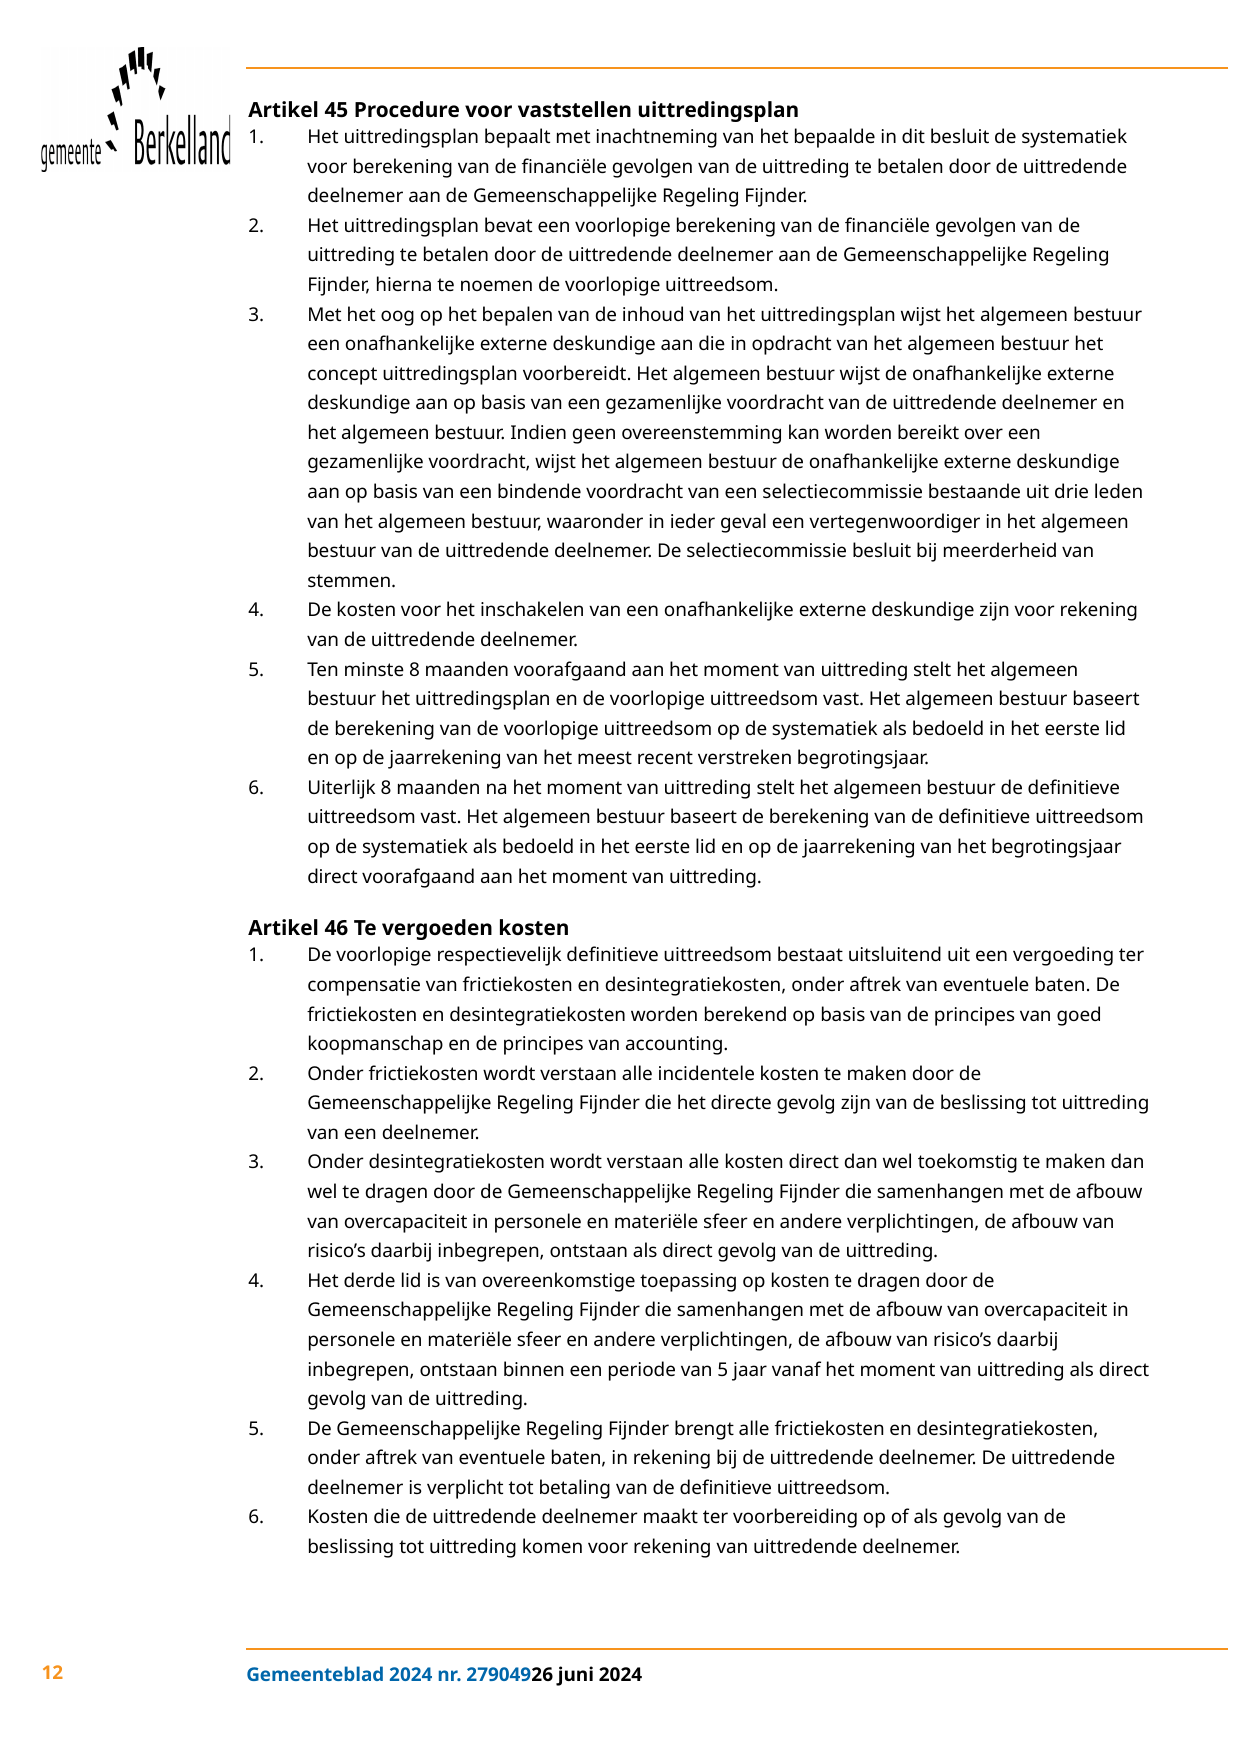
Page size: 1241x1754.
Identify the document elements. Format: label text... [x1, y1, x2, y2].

list Het uittredingsplan bevat een voorlopige berekening van de financiële gevolgen van de uittreding te betalen door de uittredende deelnemer aan de Gemeenschappelijke Regeling Fijnder, hierna te noemen de voorlopige uittreedsom. [248, 212, 1152, 297]
text Artikel 45 Procedure voor vaststellen uittredingsplan [248, 95, 1152, 123]
list Uiterlijk 8 maanden na het moment van uittreding stelt het algemeen bestuur de definitieve uittreedsom vast. Het algemeen bestuur baseert de berekening van de definitieve uittreedsom op de systematiek als bedoeld in het eerste lid en op de jaarrekening van het begrotingsjaar direct voorafgaand aan het moment van uittreding. [248, 774, 1152, 888]
list De Gemeenschappelijke Regeling Fijnder brengt alle frictiekosten en desintegratiekosten, onder aftrek van eventuele baten, in rekening bij de uittredende deelnemer. De uittredende deelnemer is verplicht tot betaling van de definitieve uittreedsom. [248, 1415, 1152, 1500]
list Ten minste 8 maanden voorafgaand aan het moment van uittreding stelt het algemeen bestuur het uittredingsplan en de voorlopige uittreedsom vast. Het algemeen bestuur baseert de berekening van de voorlopige uittreedsom op de systematiek als bedoeld in het eerste lid en op de jaarrekening van het meest recent verstreken begrotingsjaar. [248, 656, 1152, 770]
list Onder desintegratiekosten wordt verstaan alle kosten direct dan wel toekomstig te maken dan wel te dragen door de Gemeenschappelijke Regeling Fijnder die samenhangen met de afbouw van overcapaciteit in personele en materiële sfeer en andere verplichtingen, de afbouw van risico’s daarbij inbegrepen, ontstaan als direct gevolg van de uittreding. [248, 1149, 1152, 1263]
list Kosten die de uittredende deelnemer maakt ter voorbereiding op of als gevolg van de beslissing tot uittreding komen voor rekening van uittredende deelnemer. [248, 1504, 1152, 1559]
list Onder frictiekosten wordt verstaan alle incidentele kosten te maken door de Gemeenschappelijke Regeling Fijnder die het directe gevolg zijn van de beslissing tot uittreding van een deelnemer. [248, 1060, 1152, 1145]
list De voorlopige respectievelijk definitieve uittreedsom bestaat uitsluitend uit een vergoeding ter compensatie van frictiekosten en desintegratiekosten, onder aftrek van eventuele baten. De frictiekosten en desintegratiekosten worden berekend op basis van de principes van goed koopmanschap en de principes van accounting. [248, 942, 1152, 1056]
list Met het oog op het bepalen van de inhoud van het uittredingsplan wijst het algemeen bestuur een onafhankelijke externe deskundige aan die in opdracht van het algemeen bestuur het concept uittredingsplan voorbereidt. Het algemeen bestuur wijst de onafhankelijke externe deskundige aan op basis van een gezamenlijke voordracht van de uittredende deelnemer en het algemeen bestuur. Indien geen overeenstemming kan worden bereikt over een gezamenlijke voordracht, wijst het algemeen bestuur de onafhankelijke externe deskundige aan op basis van een bindende voordracht van een selectiecommissie bestaande uit drie leden van het algemeen bestuur, waaronder in ieder geval een vertegenwoordiger in het algemeen bestuur van de uittredende deelnemer. De selectiecommissie besluit bij meerderheid van stemmen. [248, 301, 1152, 593]
picture [41, 47, 231, 172]
list De kosten voor het inschakelen van een onafhankelijke externe deskundige zijn voor rekening van de uittredende deelnemer. [248, 597, 1152, 652]
text Artikel 46 Te vergoeden kosten [248, 913, 1152, 942]
list Het derde lid is van overeenkomstige toepassing op kosten te dragen door de Gemeenschappelijke Regeling Fijnder die samenhangen met de afbouw van overcapaciteit in personele en materiële sfeer en andere verplichtingen, de afbouw van risico’s daarbij inbegrepen, ontstaan binnen een periode van 5 jaar vanaf het moment van uittreding als direct gevolg van de uittreding. [248, 1267, 1152, 1411]
list Het uittredingsplan bepaalt met inachtneming van het bepaalde in dit besluit de systematiek voor berekening van de financiële gevolgen van de uittreding te betalen door de uittredende deelnemer aan de Gemeenschappelijke Regeling Fijnder. [248, 123, 1152, 208]
